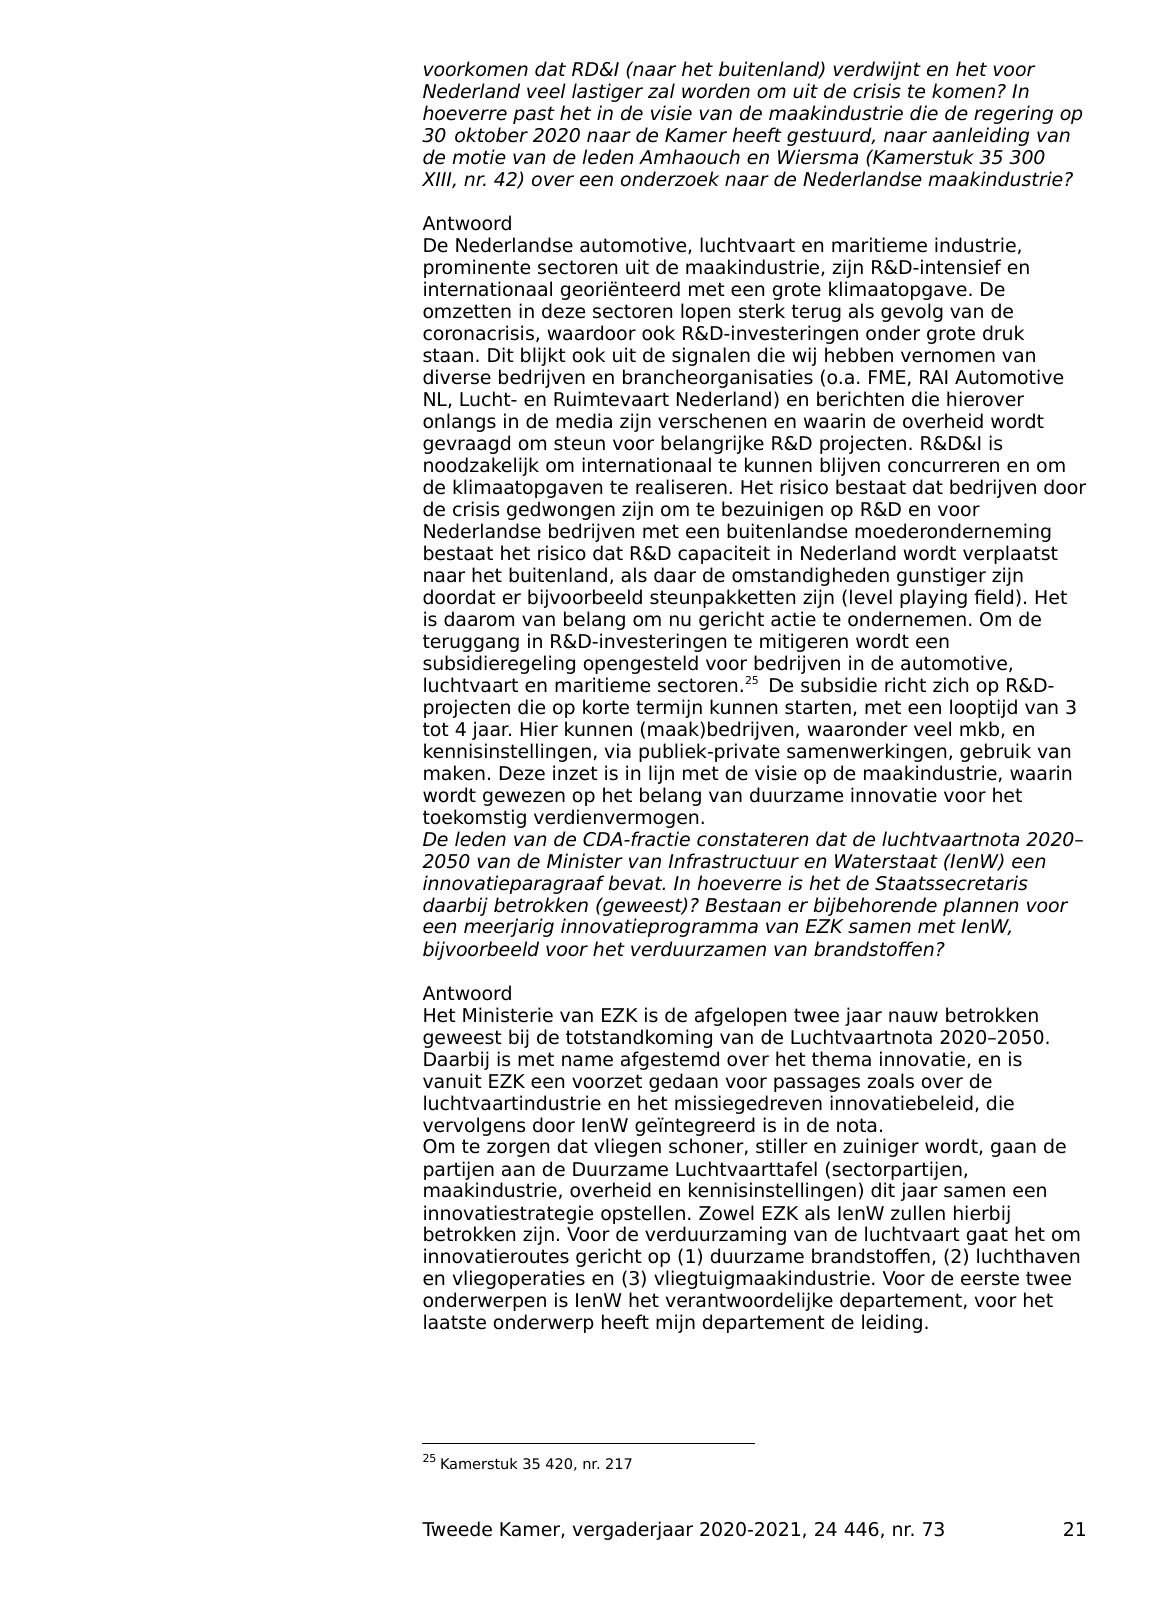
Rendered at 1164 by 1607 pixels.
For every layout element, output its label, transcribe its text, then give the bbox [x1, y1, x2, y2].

text Antwoord [422, 213, 1087, 235]
text De leden van de CDA-fractie constateren dat de luchtvaartnota 2020–2050 van de Minister van Infrastructuur en Waterstaat (IenW) een innovatieparagraaf bevat. In hoeverre is het de Staatssecretaris daarbij betrokken (geweest)? Bestaan er bijbehorende plannen voor een meerjarig innovatieprogramma van EZK samen met IenW, bijvoorbeeld voor het verduurzamen van brandstoffen? [422, 828, 1087, 960]
text Om te zorgen dat vliegen schoner, stiller en zuiniger wordt, gaan de partijen aan de Duurzame Luchtvaarttafel (sectorpartijen, maakindustrie, overheid en kennisinstellingen) dit jaar samen een innovatiestrategie opstellen. Zowel EZK als IenW zullen hierbij betrokken zijn. Voor de verduurzaming van de luchtvaart gaat het om innovatieroutes gericht op (1) duurzame brandstoffen, (2) luchthaven en vliegoperaties en (3) vliegtuigmaakindustrie. Voor de eerste twee onderwerpen is IenW het verantwoordelijke departement, voor het laatste onderwerp heeft mijn departement de leiding. [422, 1136, 1087, 1334]
text voorkomen dat RD&I (naar het buitenland) verdwijnt en het voor Nederland veel lastiger zal worden om uit de crisis te komen? In hoeverre past het in de visie van de maakindustrie die de regering op 30 oktober 2020 naar de Kamer heeft gestuurd, naar aanleiding van de motie van de leden Amhaouch en Wiersma (Kamerstuk 35 300 XIII, nr. 42) over een onderzoek naar de Nederlandse maakindustrie? [422, 59, 1087, 191]
text Kamerstuk 35 420, nr. 217 [422, 1452, 1087, 1474]
text De Nederlandse automotive, luchtvaart en maritieme industrie, prominente sectoren uit de maakindustrie, zijn R&D-intensief en internationaal georiënteerd met een grote klimaatopgave. De omzetten in deze sectoren lopen sterk terug als gevolg van de coronacrisis, waardoor ook R&D-investeringen onder grote druk staan. Dit blijkt ook uit de signalen die wij hebben vernomen van diverse bedrijven en brancheorganisaties (o.a. FME, RAI Automotive NL, Lucht- en Ruimtevaart Nederland) en berichten die hierover onlangs in de media zijn verschenen en waarin de overheid wordt gevraagd om steun voor belangrijke R&D projecten. R&D&I is noodzakelijk om internationaal te kunnen blijven concurreren en om de klimaatopgaven te realiseren. Het risico bestaat dat bedrijven door de crisis gedwongen zijn om te bezuinigen op R&D en voor Nederlandse bedrijven met een buitenlandse moederonderneming bestaat het risico dat R&D capaciteit in Nederland wordt verplaatst naar het buitenland, als daar de omstandigheden gunstiger zijn doordat er bijvoorbeeld steunpakketten zijn (level playing field). Het is daarom van belang om nu gericht actie te ondernemen. Om de teruggang in R&D-investeringen te mitigeren wordt een subsidieregeling opengesteld voor bedrijven in de automotive, luchtvaart en maritieme sectoren. De subsidie richt zich op R&D-projecten die op korte termijn kunnen starten, met een looptijd van 3 tot 4 jaar. Hier kunnen (maak)bedrijven, waaronder veel mkb, en kennisinstellingen, via publiek-private samenwerkingen, gebruik van maken. Deze inzet is in lijn met de visie op de maakindustrie, waarin wordt gewezen op het belang van duurzame innovatie voor het toekomstig verdienvermogen. [422, 235, 1087, 828]
text Antwoord [422, 983, 1087, 1004]
text Het Ministerie van EZK is de afgelopen twee jaar nauw betrokken geweest bij de totstandkoming van de Luchtvaartnota 2020–2050. Daarbij is met name afgestemd over het thema innovatie, en is vanuit EZK een voorzet gedaan voor passages zoals over de luchtvaartindustrie en het missiegedreven innovatiebeleid, die vervolgens door IenW geïntegreerd is in de nota. [422, 1004, 1087, 1136]
